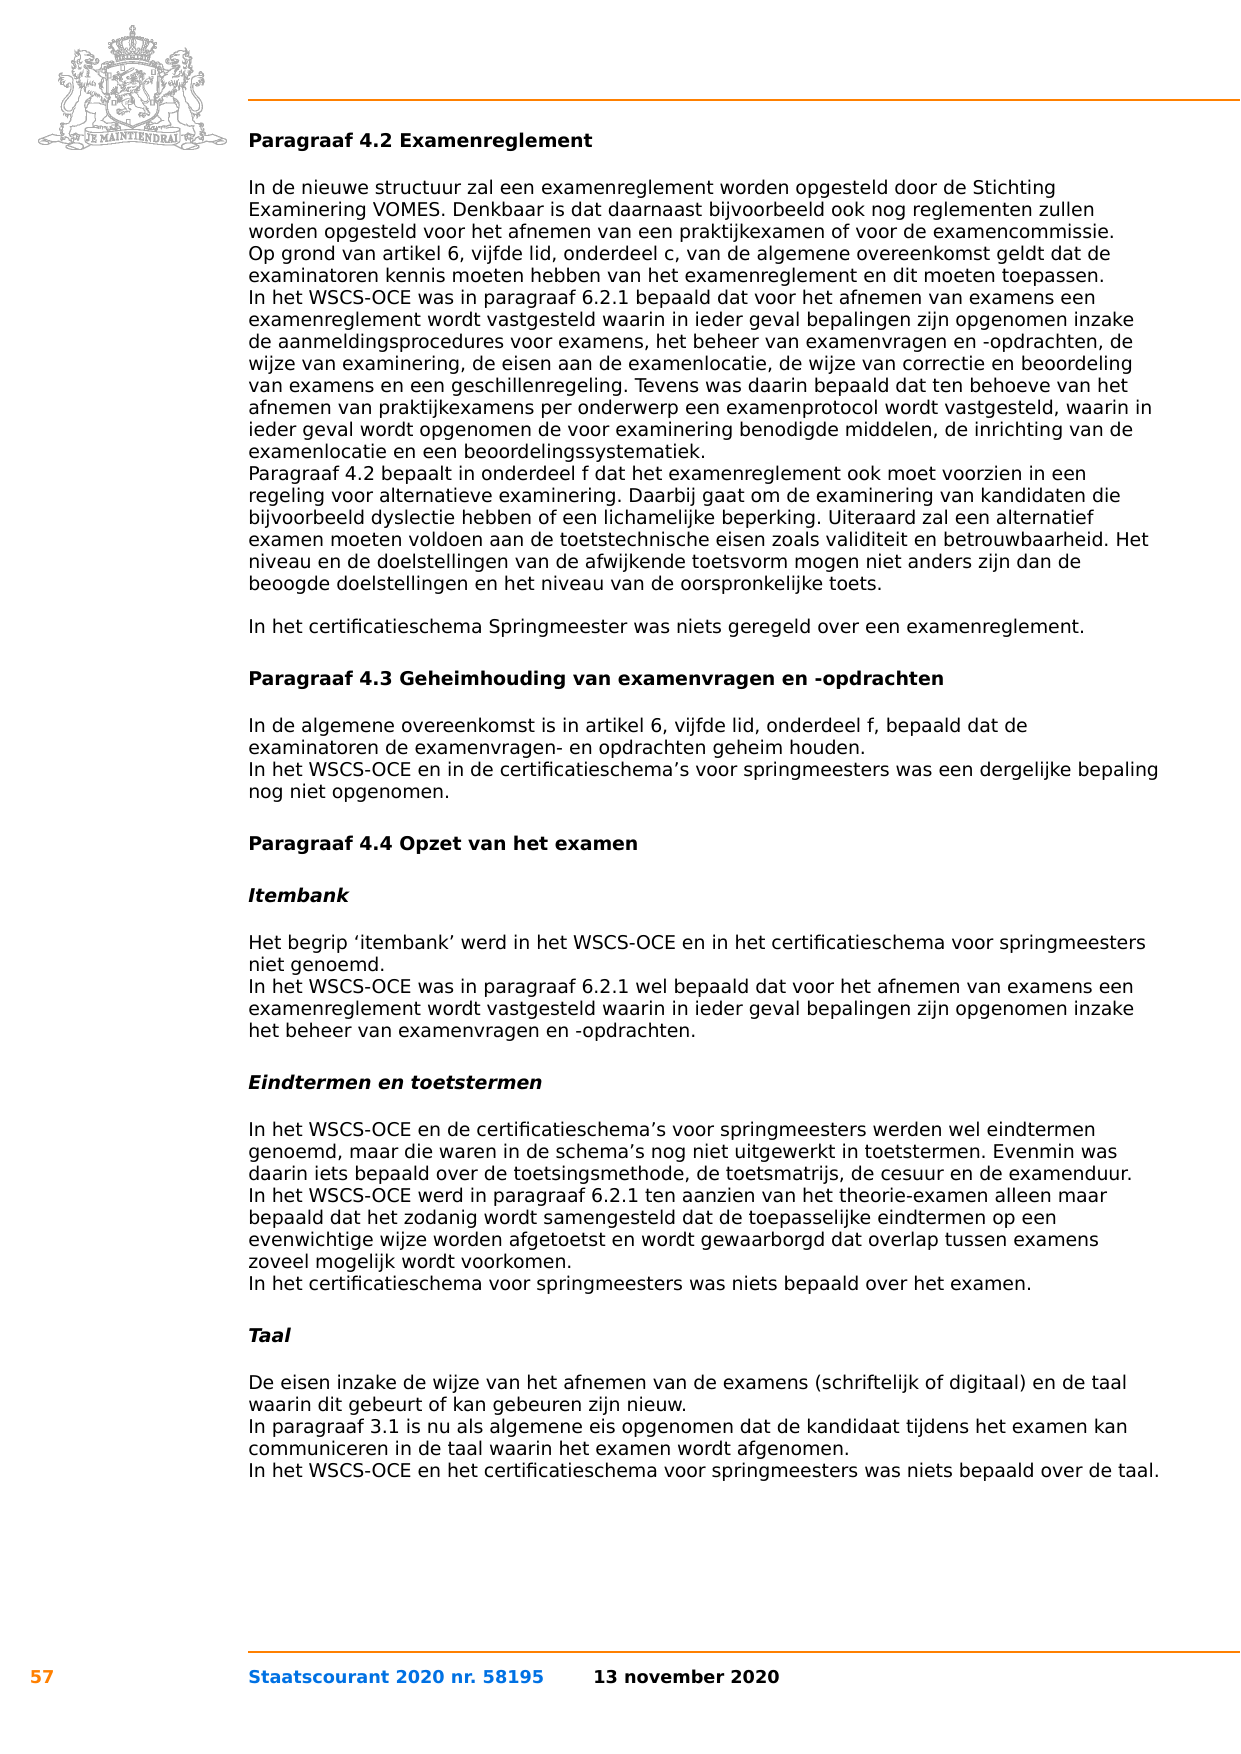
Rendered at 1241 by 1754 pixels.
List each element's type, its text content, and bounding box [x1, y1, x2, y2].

text Het begrip ‘itembank’ werd in het WSCS-OCE en in het certificatieschema voor springmeesters niet genoemd. [248, 932, 1163, 976]
text In het WSCS-OCE en in de certificatieschema’s voor springmeesters was een dergelijke bepaling nog niet opgenomen. [248, 759, 1163, 803]
subtitle Paragraaf 4.3 Geheimhouding van examenvragen en -opdrachten [248, 668, 1163, 690]
text De eisen inzake de wijze van het afnemen van de examens (schriftelijk of digitaal) en de taal waarin dit gebeurt of kan gebeuren zijn nieuw. [248, 1372, 1163, 1416]
text In het WSCS-OCE en het certificatieschema voor springmeesters was niets bepaald over de taal. [248, 1460, 1163, 1482]
subtitle Paragraaf 4.2 Examenreglement [248, 130, 1163, 152]
subtitle Itembank [248, 885, 1163, 907]
text Op grond van artikel 6, vijfde lid, onderdeel c, van de algemene overeenkomst geldt dat de examinatoren kennis moeten hebben van het examenreglement en dit moeten toepassen. [248, 243, 1163, 287]
text In het certificatieschema voor springmeesters was niets bepaald over het examen. [248, 1273, 1163, 1295]
text Paragraaf 4.2 bepaalt in onderdeel f dat het examenreglement ook moet voorzien in een regeling voor alternatieve examinering. Daarbij gaat om de examinering van kandidaten die bijvoorbeeld dyslectie hebben of een lichamelijke beperking. Uiteraard zal een alternatief examen moeten voldoen aan de toetstechnische eisen zoals validiteit en betrouwbaarheid. Het niveau en de doelstellingen van de afwijkende toetsvorm mogen niet anders zijn dan de beoogde doelstellingen en het niveau van de oorspronkelijke toets. [248, 463, 1163, 594]
text In het WSCS-OCE en de certificatieschema’s voor springmeesters werden wel eindtermen genoemd, maar die waren in de schema’s nog niet uitgewerkt in toetstermen. Evenmin was daarin iets bepaald over de toetsingsmethode, de toetsmatrijs, de cesuur en de examenduur. [248, 1119, 1163, 1185]
text In de algemene overeenkomst is in artikel 6, vijfde lid, onderdeel f, bepaald dat de examinatoren de examenvragen- en opdrachten geheim houden. [248, 715, 1163, 759]
text In het WSCS-OCE was in paragraaf 6.2.1 wel bepaald dat voor het afnemen van examens een examenreglement wordt vastgesteld waarin in ieder geval bepalingen zijn opgenomen inzake het beheer van examenvragen en -opdrachten. [248, 976, 1163, 1042]
subtitle Taal [248, 1325, 1163, 1347]
picture [38, 25, 227, 150]
subtitle Paragraaf 4.4 Opzet van het examen [248, 833, 1163, 855]
text In de nieuwe structuur zal een examenreglement worden opgesteld door de Stichting Examinering VOMES. Denkbaar is dat daarnaast bijvoorbeeld ook nog reglementen zullen worden opgesteld voor het afnemen van een praktijkexamen of voor de examencommissie. [248, 177, 1163, 243]
subtitle Eindtermen en toetstermen [248, 1072, 1163, 1094]
text In het WSCS-OCE was in paragraaf 6.2.1 bepaald dat voor het afnemen van examens een examenreglement wordt vastgesteld waarin in ieder geval bepalingen zijn opgenomen inzake de aanmeldingsprocedures voor examens, het beheer van examenvragen en -opdrachten, de wijze van examinering, de eisen aan de examenlocatie, de wijze van correctie en beoordeling van examens en een geschillenregeling. Tevens was daarin bepaald dat ten behoeve van het afnemen van praktijkexamens per onderwerp een examenprotocol wordt vastgesteld, waarin in ieder geval wordt opgenomen de voor examinering benodigde middelen, de inrichting van de examenlocatie en een beoordelingssystematiek. [248, 287, 1163, 463]
text In paragraaf 3.1 is nu als algemene eis opgenomen dat de kandidaat tijdens het examen kan communiceren in de taal waarin het examen wordt afgenomen. [248, 1416, 1163, 1460]
text In het WSCS-OCE werd in paragraaf 6.2.1 ten aanzien van het theorie-examen alleen maar bepaald dat het zodanig wordt samengesteld dat de toepasselijke eindtermen op een evenwichtige wijze worden afgetoetst en wordt gewaarborgd dat overlap tussen examens zoveel mogelijk wordt voorkomen. [248, 1185, 1163, 1273]
text In het certificatieschema Springmeester was niets geregeld over een examenreglement. [248, 616, 1163, 638]
